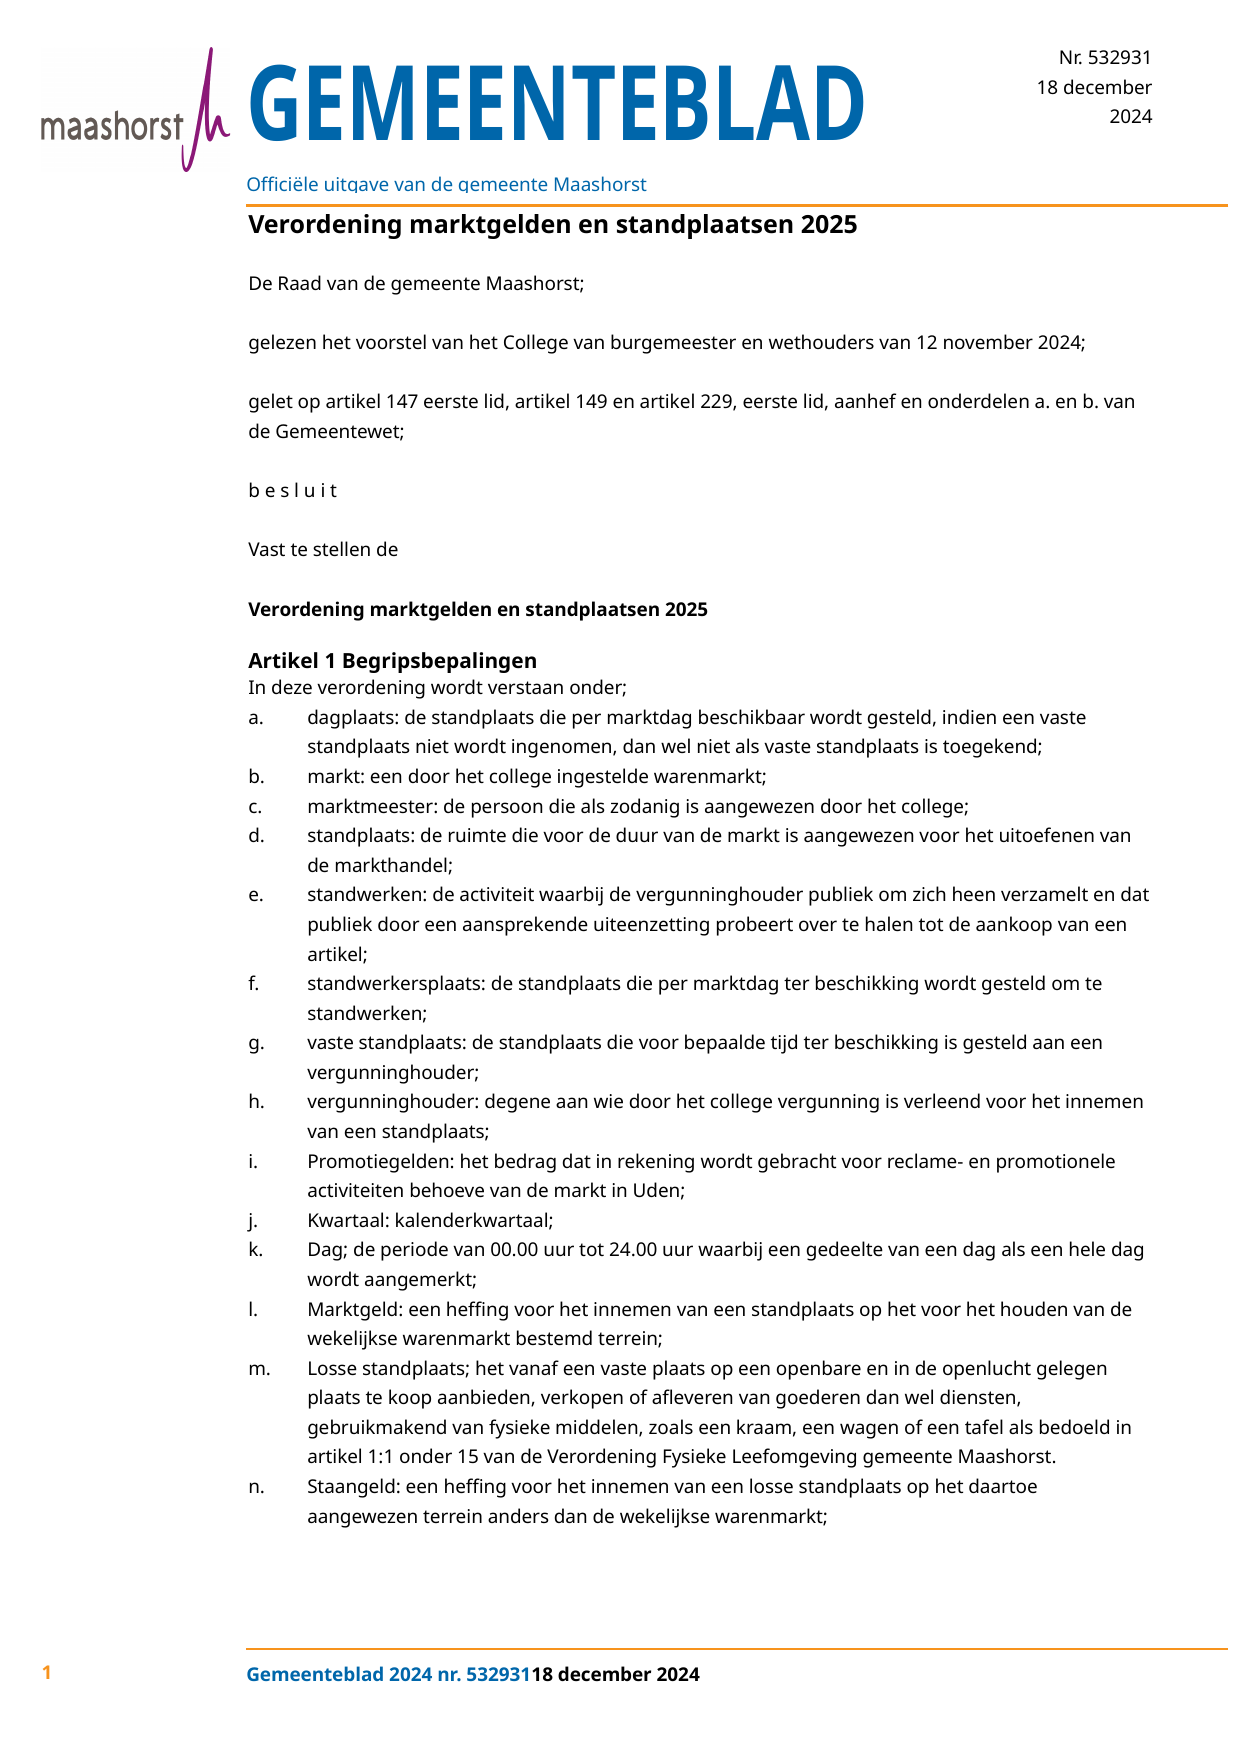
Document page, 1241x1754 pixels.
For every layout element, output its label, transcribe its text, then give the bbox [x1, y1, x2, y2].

list Marktgeld: een heffing voor het innemen van een standplaats op het voor het houden van de wekelijkse warenmarkt bestemd terrein; [248, 1296, 1152, 1351]
list markt: een door het college ingestelde warenmarkt; [248, 763, 1152, 789]
list Promotiegelden: het bedrag dat in rekening wordt gebracht voor reclame- en promotionele activiteiten behoeve van de markt in Uden; [248, 1148, 1152, 1203]
list Staangeld: een heffing voor het innemen van een losse standplaats op het daartoe aangewezen terrein anders dan de wekelijkse warenmarkt; [248, 1473, 1152, 1529]
text Vast te stellen de [248, 537, 1152, 562]
text Verordening marktgelden en standplaatsen 2025 [248, 596, 1152, 621]
text gelezen het voorstel van het College van burgemeester en wethouders van 12 november 2024; [248, 329, 1152, 355]
list standwerkersplaats: de standplaats die per marktdag ter beschikking wordt gesteld om te standwerken; [248, 970, 1152, 1026]
list standwerken: de activiteit waarbij de vergunninghouder publiek om zich heen verzamelt en dat publiek door een aansprekende uiteenzetting probeert over te halen tot de aankoop van een artikel; [248, 882, 1152, 967]
picture [41, 47, 231, 172]
list dagplaats: de standplaats die per marktdag beschikbaar wordt gesteld, indien een vaste standplaats niet wordt ingenomen, dan wel niet als vaste standplaats is toegekend; [248, 704, 1152, 759]
text De Raad van de gemeente Maashorst; [248, 270, 1152, 296]
text gelet op artikel 147 eerste lid, artikel 149 en artikel 229, eerste lid, aanhef en onderdelen a. en b. van de Gemeentewet; [248, 389, 1152, 444]
text b e s l u i t [248, 477, 1152, 503]
list Kwartaal: kalenderkwartaal; [248, 1207, 1152, 1233]
list vaste standplaats: de standplaats die voor bepaalde tijd ter beschikking is gesteld aan een vergunninghouder; [248, 1029, 1152, 1085]
text In deze verordening wordt verstaan onder; [248, 674, 1152, 700]
list Dag; de periode van 00.00 uur tot 24.00 uur waarbij een gedeelte van een dag als een hele dag wordt aangemerkt; [248, 1237, 1152, 1292]
list Losse standplaats; het vanaf een vaste plaats op een openbare en in de openlucht gelegen plaats te koop aanbieden, verkopen of afleveren van goederen dan wel diensten, gebruikmakend van fysieke middelen, zoals een kraam, een wagen of een tafel als bedoeld in artikel 1:1 onder 15 van de Verordening Fysieke Leefomgeving gemeente Maashorst. [248, 1355, 1152, 1469]
text Verordening marktgelden en standplaatsen 2025 [248, 207, 1152, 241]
list standplaats: de ruimte die voor de duur van de markt is aangewezen voor het uitoefenen van de markthandel; [248, 822, 1152, 878]
list vergunninghouder: degene aan wie door het college vergunning is verleend voor het innemen van een standplaats; [248, 1089, 1152, 1144]
list marktmeester: de persoon die als zodanig is aangewezen door het college; [248, 793, 1152, 819]
text Artikel 1 Begripsbepalingen [248, 646, 1152, 674]
